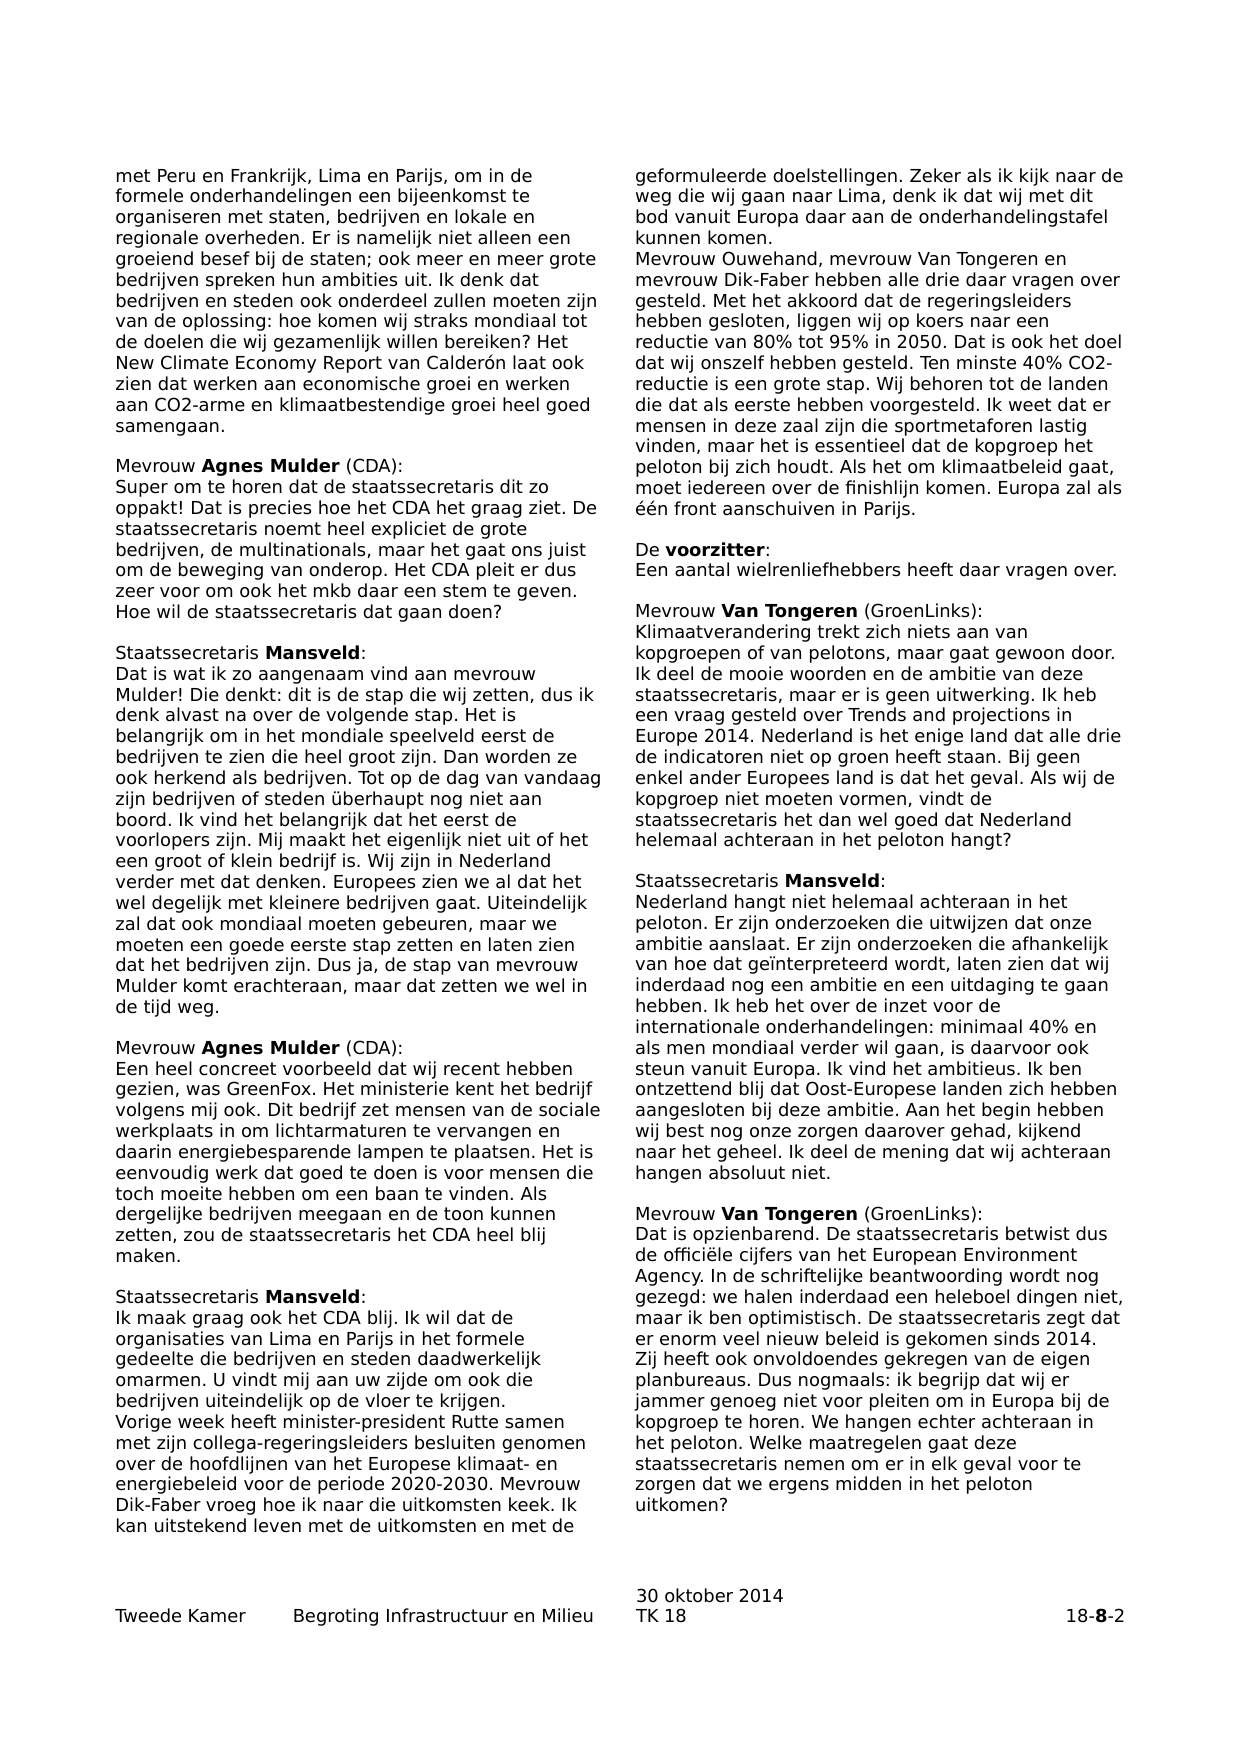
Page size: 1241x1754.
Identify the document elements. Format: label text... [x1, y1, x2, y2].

text De voorzitter: [635, 539, 1125, 560]
text Een heel concreet voorbeeld dat wij recent hebben gezien, was GreenFox. Het ministerie kent het bedrijf volgens mij ook. Dit bedrijf zet mensen van de sociale werkplaats in om lichtarmaturen te vervangen en daarin energiebesparende lampen te plaatsen. Het is eenvoudig werk dat goed te doen is voor mensen die toch moeite hebben om een baan te vinden. Als dergelijke bedrijven meegaan en de toon kunnen zetten, zou de staatssecretaris het CDA heel blij maken. [115, 1058, 605, 1267]
text geformuleerde doelstellingen. Zeker als ik kijk naar de weg die wij gaan naar Lima, denk ik dat wij met dit bod vanuit Europa daar aan de onderhandelingstafel kunnen komen. [635, 165, 1125, 249]
text Mevrouw Van Tongeren (GroenLinks): [635, 601, 1125, 622]
text Ik maak graag ook het CDA blij. Ik wil dat de organisaties van Lima en Parijs in het formele gedeelte die bedrijven en steden daadwerkelijk omarmen. U vindt mij aan uw zijde om ook die bedrijven uiteindelijk op de vloer te krijgen. [115, 1307, 605, 1412]
text Klimaatverandering trekt zich niets aan van kopgroepen of van pelotons, maar gaat gewoon door. Ik deel de mooie woorden en de ambitie van deze staatssecretaris, maar er is geen uitwerking. Ik heb een vraag gesteld over Trends and projections in Europe 2014. Nederland is het enige land dat alle drie de indicatoren niet op groen heeft staan. Bij geen enkel ander Europees land is dat het geval. Als wij de kopgroep niet moeten vormen, vindt de staatssecretaris het dan wel goed dat Nederland helemaal achteraan in het peloton hangt? [635, 622, 1125, 851]
text Staatssecretaris Mansveld: [635, 871, 1125, 892]
text met Peru en Frankrijk, Lima en Parijs, om in de formele onderhandelingen een bijeenkomst te organiseren met staten, bedrijven en lokale en regionale overheden. Er is namelijk niet alleen een groeiend besef bij de staten; ook meer en meer grote bedrijven spreken hun ambities uit. Ik denk dat bedrijven en steden ook onderdeel zullen moeten zijn van de oplossing: hoe komen wij straks mondiaal tot de doelen die wij gezamenlijk willen bereiken? Het New Climate Economy Report van Calderón laat ook zien dat werken aan economische groei en werken aan CO2-arme en klimaatbestendige groei heel goed samengaan. [115, 165, 605, 436]
text Mevrouw Van Tongeren (GroenLinks): [635, 1203, 1125, 1224]
text Een aantal wielrenliefhebbers heeft daar vragen over. [635, 560, 1125, 581]
text Mevrouw Ouwehand, mevrouw Van Tongeren en mevrouw Dik-Faber hebben alle drie daar vragen over gesteld. Met het akkoord dat de regeringsleiders hebben gesloten, liggen wij op koers naar een reductie van 80% tot 95% in 2050. Dat is ook het doel dat wij onszelf hebben gesteld. Ten minste 40% CO2-reductie is een grote stap. Wij behoren tot de landen die dat als eerste hebben voorgesteld. Ik weet dat er mensen in deze zaal zijn die sportmetaforen lastig vinden, maar het is essentieel dat de kopgroep het peloton bij zich houdt. Als het om klimaatbeleid gaat, moet iedereen over de finishlijn komen. Europa zal als één front aanschuiven in Parijs. [635, 249, 1125, 519]
text Dat is wat ik zo aangenaam vind aan mevrouw Mulder! Die denkt: dit is de stap die wij zetten, dus ik denk alvast na over de volgende stap. Het is belangrijk om in het mondiale speelveld eerst de bedrijven te zien die heel groot zijn. Dan worden ze ook herkend als bedrijven. Tot op de dag van vandaag zijn bedrijven of steden überhaupt nog niet aan boord. Ik vind het belangrijk dat het eerst de voorlopers zijn. Mij maakt het eigenlijk niet uit of het een groot of klein bedrijf is. Wij zijn in Nederland verder met dat denken. Europees zien we al dat het wel degelijk met kleinere bedrijven gaat. Uiteindelijk zal dat ook mondiaal moeten gebeuren, maar we moeten een goede eerste stap zetten en laten zien dat het bedrijven zijn. Dus ja, de stap van mevrouw Mulder komt erachteraan, maar dat zetten we wel in de tijd weg. [115, 663, 605, 1018]
text Staatssecretaris Mansveld: [115, 643, 605, 663]
text Staatssecretaris Mansveld: [115, 1287, 605, 1307]
text Super om te horen dat de staatssecretaris dit zo oppakt! Dat is precies hoe het CDA het graag ziet. De staatssecretaris noemt heel expliciet de grote bedrijven, de multinationals, maar het gaat ons juist om de beweging van onderop. Het CDA pleit er dus zeer voor om ook het mkb daar een stem te geven. Hoe wil de staatssecretaris dat gaan doen? [115, 477, 605, 623]
text Vorige week heeft minister-president Rutte samen met zijn collega-regeringsleiders besluiten genomen over de hoofdlijnen van het Europese klimaat- en energiebeleid voor de periode 2020-2030. Mevrouw Dik-Faber vroeg hoe ik naar die uitkomsten keek. Ik kan uitstekend leven met de uitkomsten en met de [115, 1412, 605, 1537]
text Dat is opzienbarend. De staatssecretaris betwist dus de officiële cijfers van het European Environment Agency. In de schriftelijke beantwoording wordt nog gezegd: we halen inderdaad een heleboel dingen niet, maar ik ben optimistisch. De staatssecretaris zegt dat er enorm veel nieuw beleid is gekomen sinds 2014. Zij heeft ook onvoldoendes gekregen van de eigen planbureaus. Dus nogmaals: ik begrijp dat wij er jammer genoeg niet voor pleiten om in Europa bij de kopgroep te horen. We hangen echter achteraan in het peloton. Welke maatregelen gaat deze staatssecretaris nemen om er in elk geval voor te zorgen dat we ergens midden in het peloton uitkomen? [635, 1224, 1125, 1516]
text Nederland hangt niet helemaal achteraan in het peloton. Er zijn onderzoeken die uitwijzen dat onze ambitie aanslaat. Er zijn onderzoeken die afhankelijk van hoe dat geïnterpreteerd wordt, laten zien dat wij inderdaad nog een ambitie en een uitdaging te gaan hebben. Ik heb het over de inzet voor de internationale onderhandelingen: minimaal 40% en als men mondiaal verder wil gaan, is daarvoor ook steun vanuit Europa. Ik vind het ambitieus. Ik ben ontzettend blij dat Oost-Europese landen zich hebben aangesloten bij deze ambitie. Aan het begin hebben wij best nog onze zorgen daarover gehad, kijkend naar het geheel. Ik deel de mening dat wij achteraan hangen absoluut niet. [635, 892, 1125, 1183]
text Mevrouw Agnes Mulder (CDA): [115, 456, 605, 477]
text Mevrouw Agnes Mulder (CDA): [115, 1038, 605, 1058]
